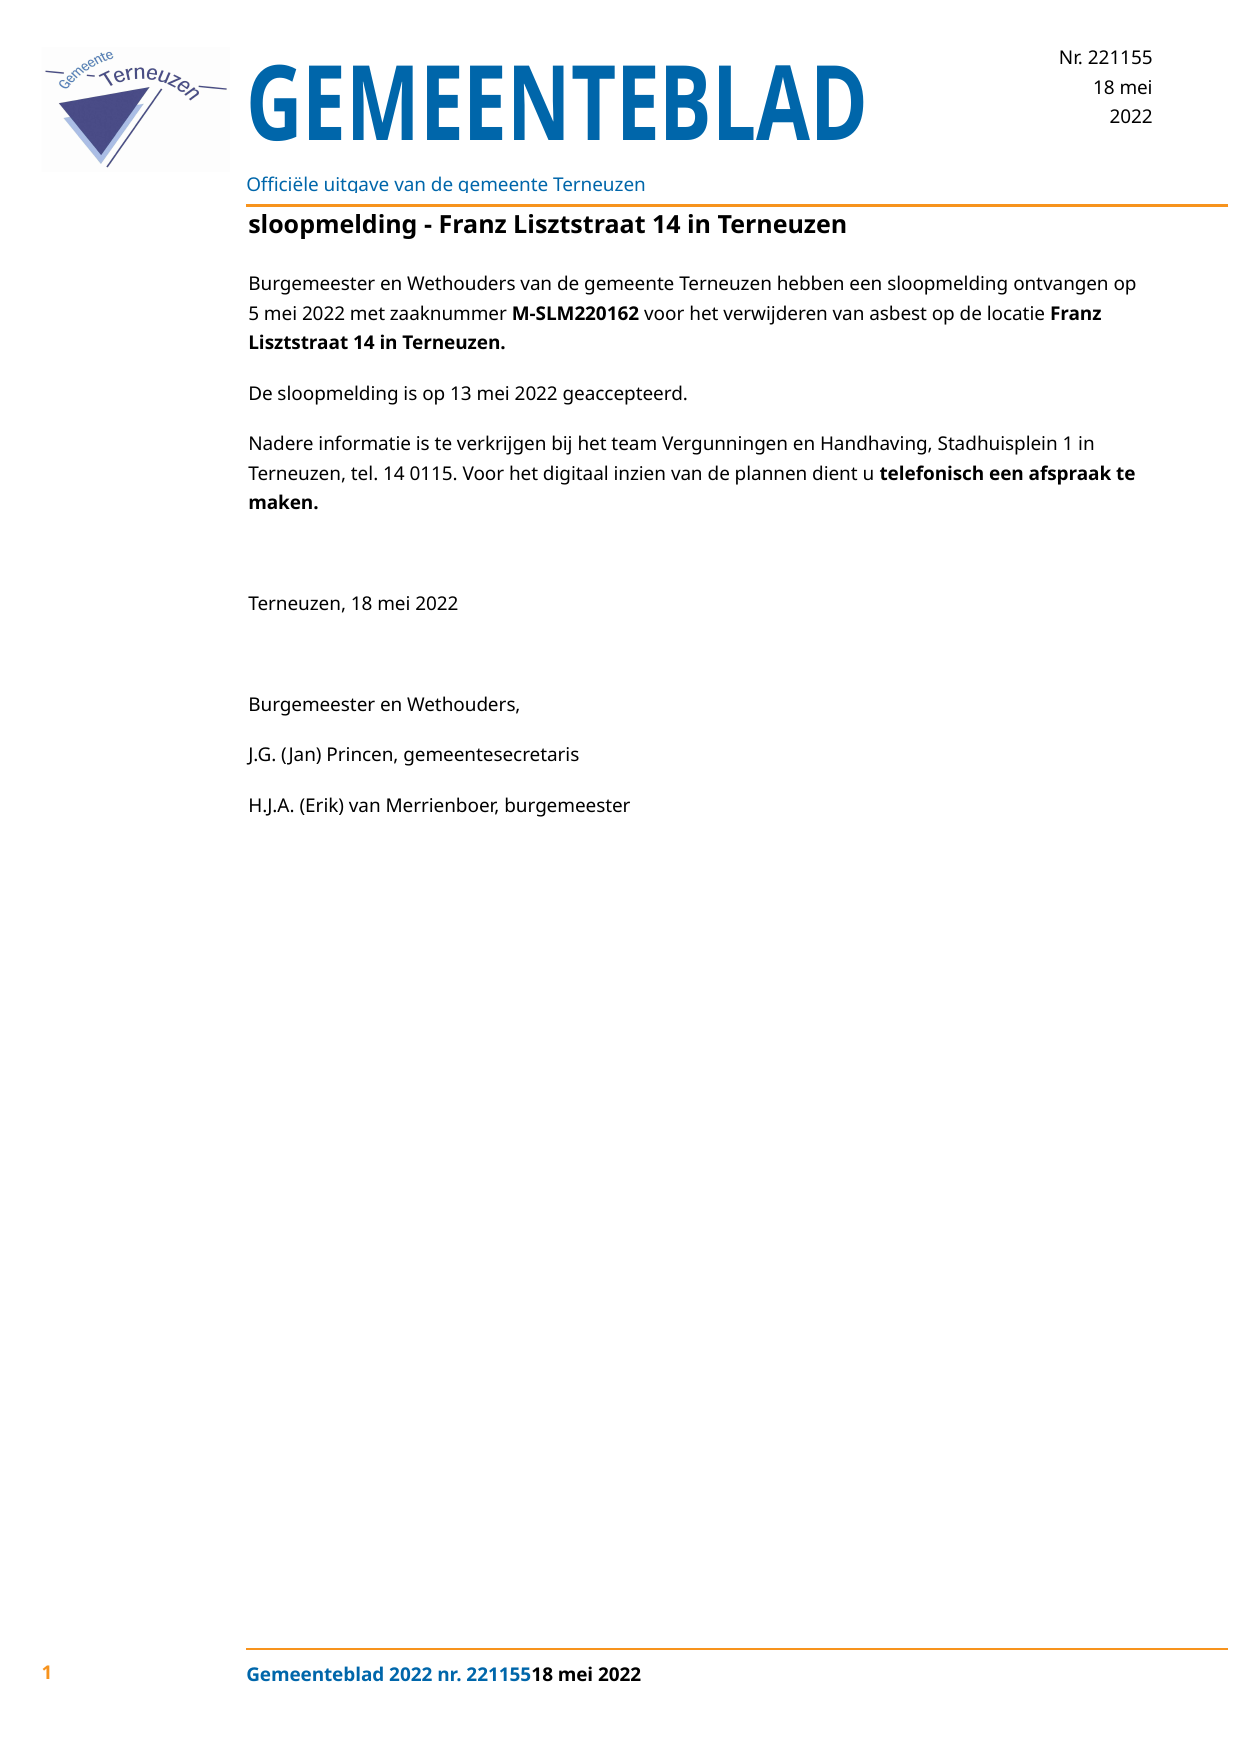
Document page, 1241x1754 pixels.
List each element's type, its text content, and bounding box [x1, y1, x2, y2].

text Nadere informatie is te verkrijgen bij het team Vergunningen en Handhaving, Stadhuisplein 1 in Terneuzen, tel. 14 0115. Voor het digitaal inzien van de plannen dient u telefonisch een afspraak te maken. [248, 430, 1152, 515]
text De sloopmelding is op 13 mei 2022 geaccepteerd. [248, 380, 1152, 406]
text J.G. (Jan) Princen, gemeentesecretaris [248, 742, 1152, 767]
picture [41, 47, 231, 172]
text Burgemeester en Wethouders van de gemeente Terneuzen hebben een sloopmelding ontvangen op 5 mei 2022 met zaaknummer M-SLM220162 voor het verwijderen van asbest op de locatie Franz Lisztstraat 14 in Terneuzen. [248, 270, 1152, 355]
text Burgemeester en Wethouders, [248, 691, 1152, 717]
text H.J.A. (Erik) van Merrienboer, burgemeester [248, 792, 1152, 818]
text Terneuzen, 18 mei 2022 [248, 590, 1152, 616]
text sloopmelding - Franz Lisztstraat 14 in Terneuzen [248, 207, 1152, 241]
